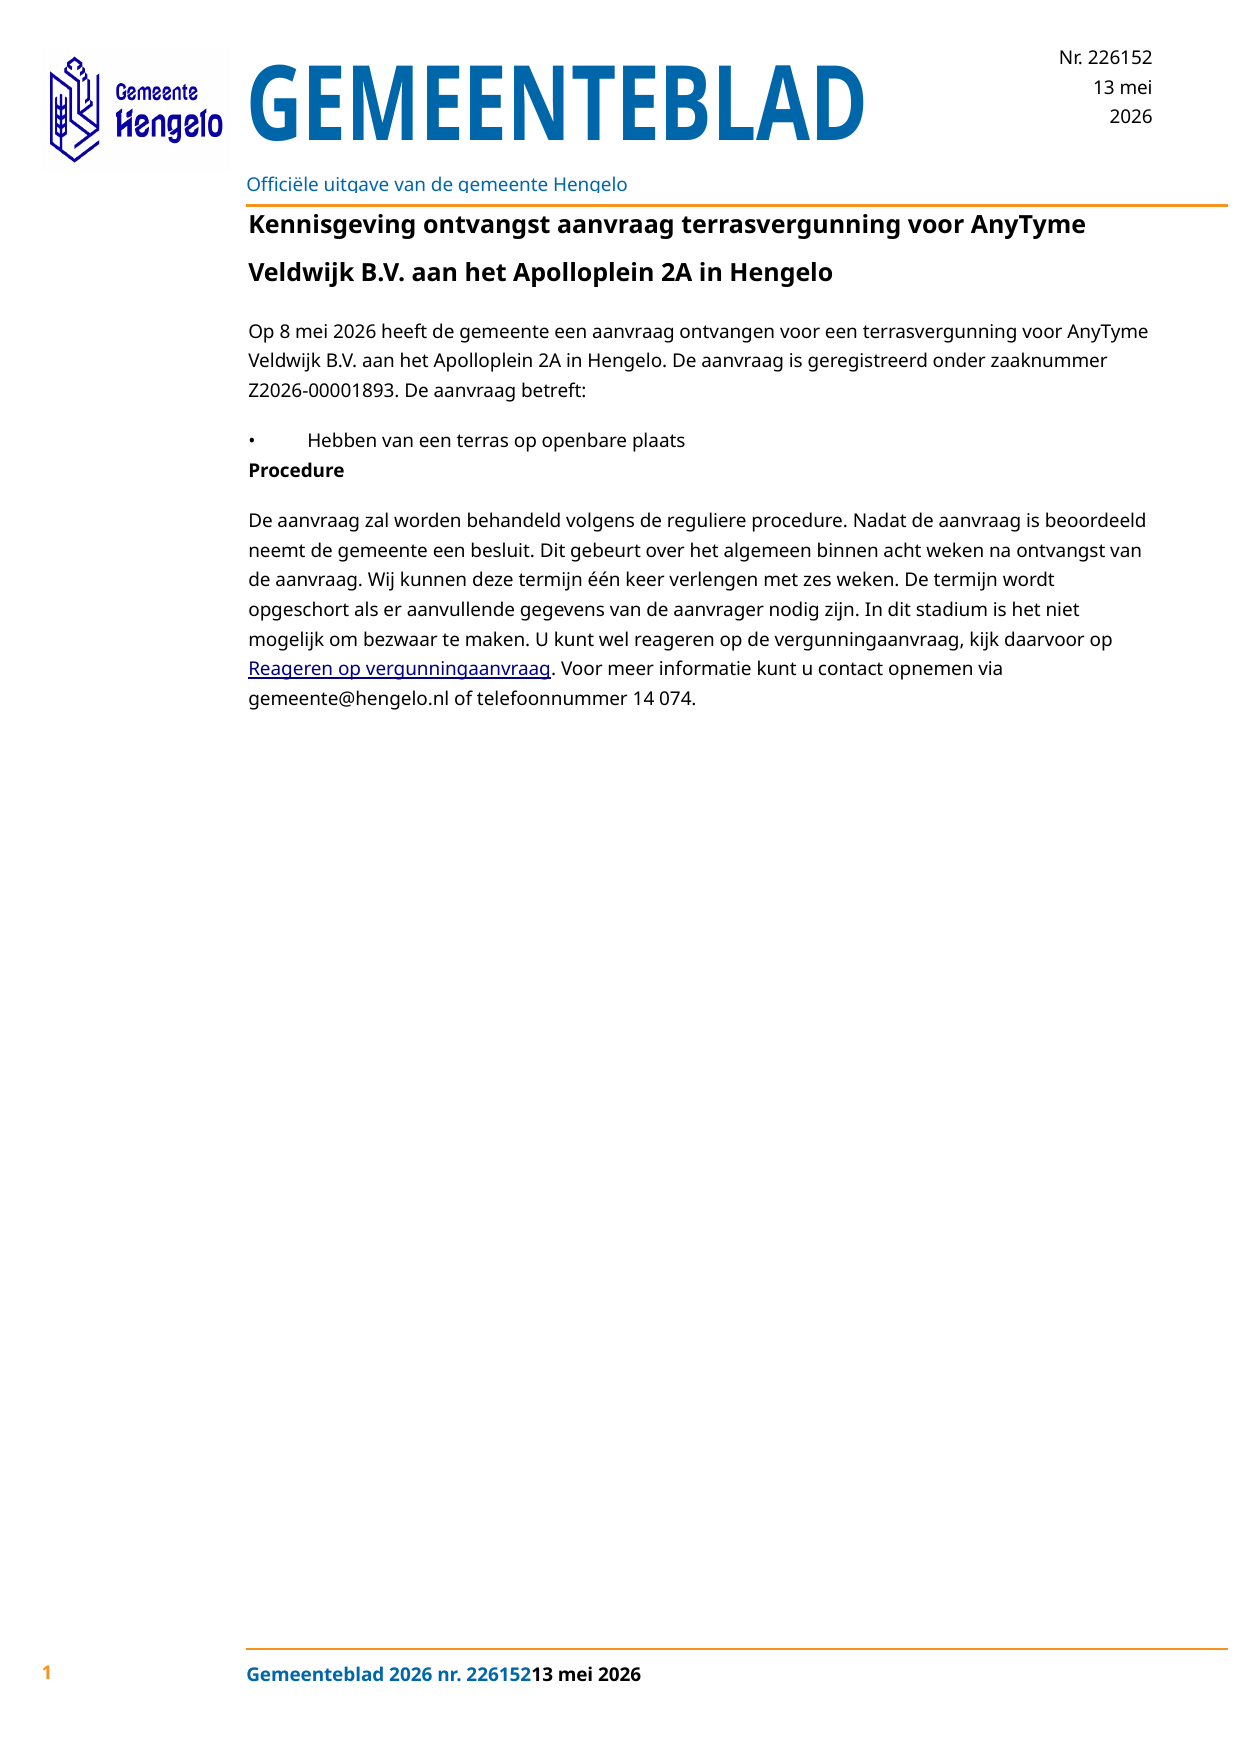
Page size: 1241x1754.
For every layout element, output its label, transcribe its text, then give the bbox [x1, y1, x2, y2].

text De aanvraag zal worden behandeld volgens de reguliere procedure. Nadat de aanvraag is beoordeeld neemt de gemeente een besluit. Dit gebeurt over het algemeen binnen acht weken na ontvangst van de aanvraag. Wij kunnen deze termijn één keer verlengen met zes weken. De termijn wordt opgeschort als er aanvullende gegevens van de aanvrager nodig zijn. In dit stadium is het niet mogelijk om bezwaar te maken. U kunt wel reageren op de vergunningaanvraag, kijk daarvoor op Reageren op vergunningaanvraag. Voor meer informatie kunt u contact opnemen via gemeente@hengelo.nl of telefoonnummer 14 074. [248, 507, 1152, 711]
text Procedure [248, 457, 1152, 483]
text Op 8 mei 2026 heeft de gemeente een aanvraag ontvangen voor een terrasvergunning voor AnyTyme Veldwijk B.V. aan het Apolloplein 2A in Hengelo. De aanvraag is geregistreerd onder zaaknummer Z2026-00001893. De aanvraag betreft: [248, 318, 1152, 403]
list Hebben van een terras op openbare plaats [248, 427, 1152, 453]
text Kennisgeving ontvangst aanvraag terrasvergunning voor AnyTyme Veldwijk B.V. aan het Apolloplein 2A in Hengelo [248, 207, 1152, 288]
picture [41, 47, 231, 172]
